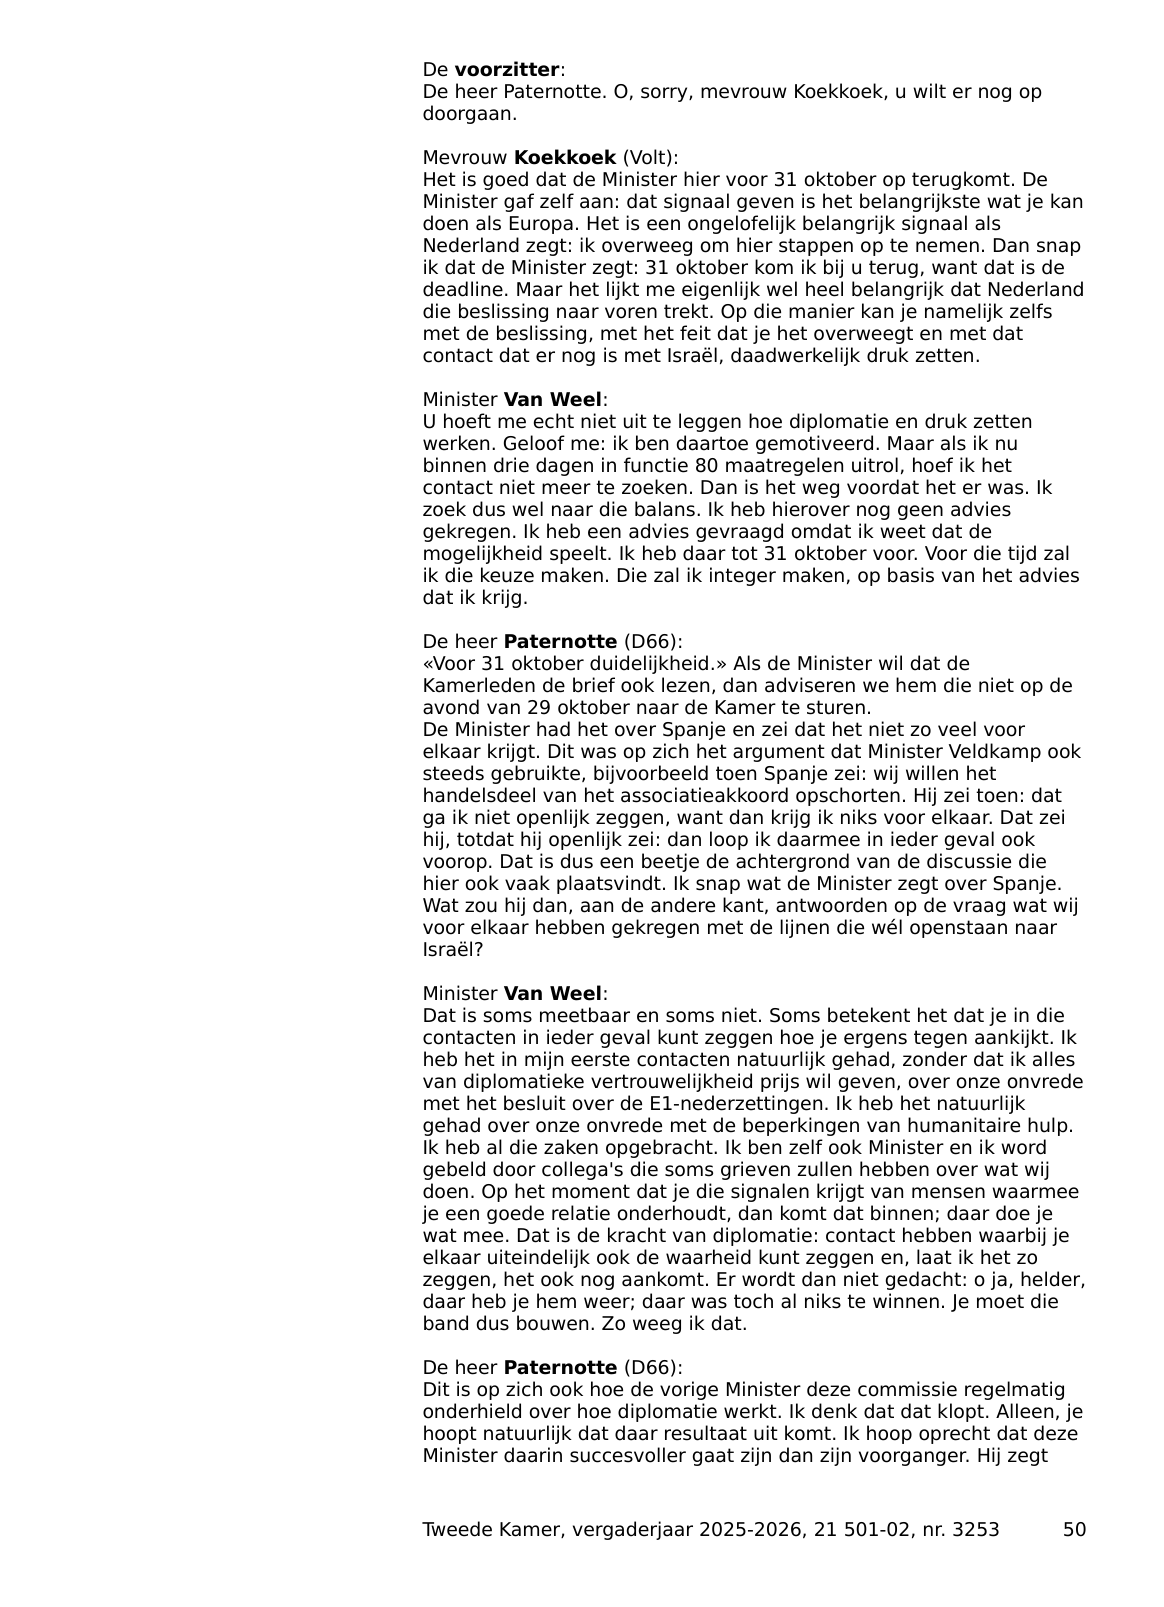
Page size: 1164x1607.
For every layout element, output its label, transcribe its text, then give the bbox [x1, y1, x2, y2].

text U hoeft me echt niet uit te leggen hoe diplomatie en druk zetten werken. Geloof me: ik ben daartoe gemotiveerd. Maar als ik nu binnen drie dagen in functie 80 maatregelen uitrol, hoef ik het contact niet meer te zoeken. Dan is het weg voordat het er was. Ik zoek dus wel naar die balans. Ik heb hierover nog geen advies gekregen. Ik heb een advies gevraagd omdat ik weet dat de mogelijkheid speelt. Ik heb daar tot 31 oktober voor. Voor die tijd zal ik die keuze maken. Die zal ik integer maken, op basis van het advies dat ik krijg. [422, 411, 1087, 609]
text De heer Paternotte (D66): [422, 631, 1087, 653]
text De heer Paternotte. O, sorry, mevrouw Koekkoek, u wilt er nog op doorgaan. [422, 81, 1087, 125]
text Dat is soms meetbaar en soms niet. Soms betekent het dat je in die contacten in ieder geval kunt zeggen hoe je ergens tegen aankijkt. Ik heb het in mijn eerste contacten natuurlijk gehad, zonder dat ik alles van diplomatieke vertrouwelijkheid prijs wil geven, over onze onvrede met het besluit over de E1-nederzettingen. Ik heb het natuurlijk gehad over onze onvrede met de beperkingen van humanitaire hulp. Ik heb al die zaken opgebracht. Ik ben zelf ook Minister en ik word gebeld door collega's die soms grieven zullen hebben over wat wij doen. Op het moment dat je die signalen krijgt van mensen waarmee je een goede relatie onderhoudt, dan komt dat binnen; daar doe je wat mee. Dat is de kracht van diplomatie: contact hebben waarbij je elkaar uiteindelijk ook de waarheid kunt zeggen en, laat ik het zo zeggen, het ook nog aankomt. Er wordt dan niet gedacht: o ja, helder, daar heb je hem weer; daar was toch al niks te winnen. Je moet die band dus bouwen. Zo weeg ik dat. [422, 1005, 1087, 1335]
text De heer Paternotte (D66): [422, 1357, 1087, 1379]
text Dit is op zich ook hoe de vorige Minister deze commissie regelmatig onderhield over hoe diplomatie werkt. Ik denk dat dat klopt. Alleen, je hoopt natuurlijk dat daar resultaat uit komt. Ik hoop oprecht dat deze Minister daarin succesvoller gaat zijn dan zijn voorganger. Hij zegt [422, 1379, 1087, 1467]
text De Minister had het over Spanje en zei dat het niet zo veel voor elkaar krijgt. Dit was op zich het argument dat Minister Veldkamp ook steeds gebruikte, bijvoorbeeld toen Spanje zei: wij willen het handelsdeel van het associatieakkoord opschorten. Hij zei toen: dat ga ik niet openlijk zeggen, want dan krijg ik niks voor elkaar. Dat zei hij, totdat hij openlijk zei: dan loop ik daarmee in ieder geval ook voorop. Dat is dus een beetje de achtergrond van de discussie die hier ook vaak plaatsvindt. Ik snap wat de Minister zegt over Spanje. Wat zou hij dan, aan de andere kant, antwoorden op de vraag wat wij voor elkaar hebben gekregen met de lijnen die wél openstaan naar Israël? [422, 719, 1087, 961]
text Het is goed dat de Minister hier voor 31 oktober op terugkomt. De Minister gaf zelf aan: dat signaal geven is het belangrijkste wat je kan doen als Europa. Het is een ongelofelijk belangrijk signaal als Nederland zegt: ik overweeg om hier stappen op te nemen. Dan snap ik dat de Minister zegt: 31 oktober kom ik bij u terug, want dat is de deadline. Maar het lijkt me eigenlijk wel heel belangrijk dat Nederland die beslissing naar voren trekt. Op die manier kan je namelijk zelfs met de beslissing, met het feit dat je het overweegt en met dat contact dat er nog is met Israël, daadwerkelijk druk zetten. [422, 169, 1087, 367]
text «Voor 31 oktober duidelijkheid.» Als de Minister wil dat de Kamerleden de brief ook lezen, dan adviseren we hem die niet op de avond van 29 oktober naar de Kamer te sturen. [422, 653, 1087, 719]
text Mevrouw Koekkoek (Volt): [422, 147, 1087, 169]
text Minister Van Weel: [422, 983, 1087, 1005]
text Minister Van Weel: [422, 389, 1087, 411]
text De voorzitter: [422, 59, 1087, 81]
